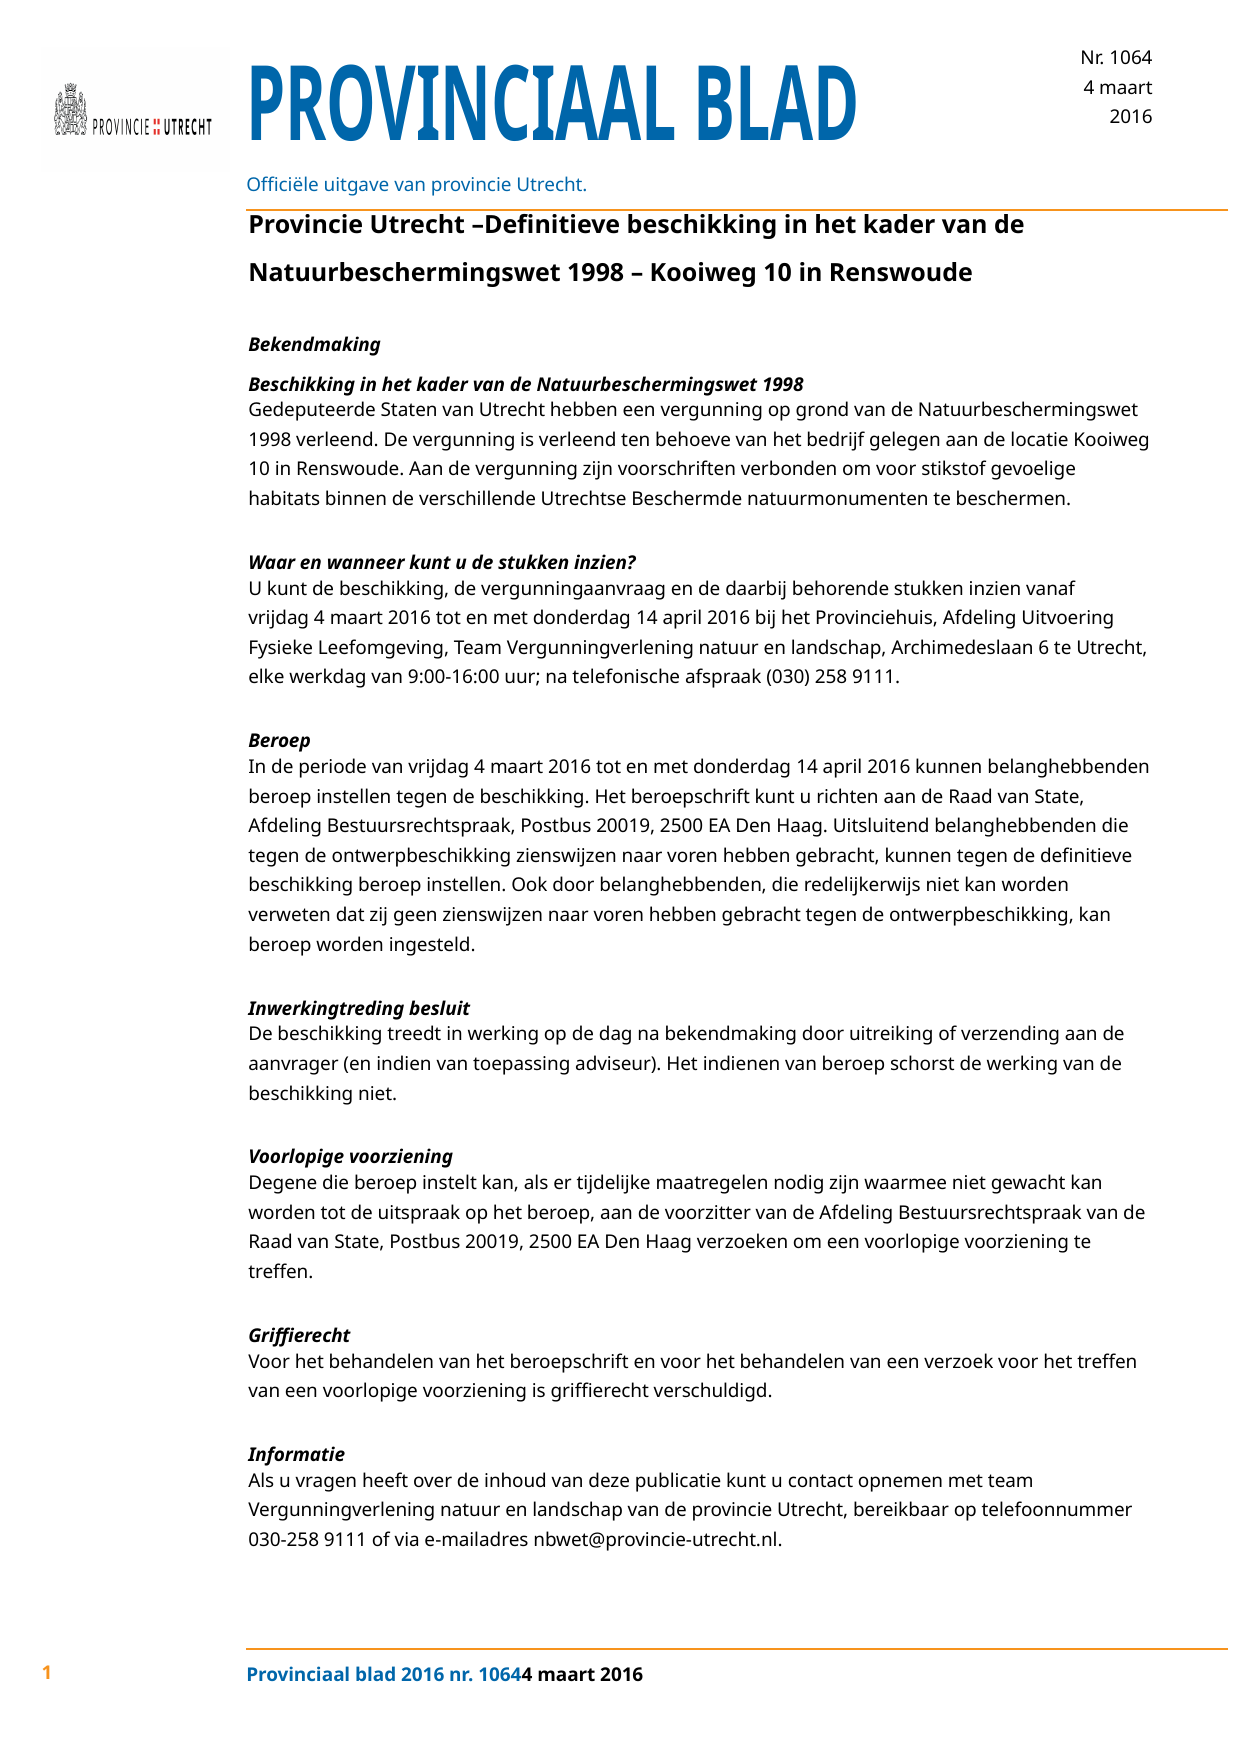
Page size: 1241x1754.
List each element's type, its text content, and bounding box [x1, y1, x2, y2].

text Informatie [248, 1441, 1152, 1467]
text Provincie Utrecht –Definitieve beschikking in het kader van de Natuurbeschermingswet 1998 – Kooiweg 10 in Renswoude [248, 211, 1152, 288]
text Gedeputeerde Staten van Utrecht hebben een vergunning op grond van de Natuurbeschermingswet 1998 verleend. De vergunning is verleend ten behoeve van het bedrijf gelegen aan de locatie Kooiweg 10 in Renswoude. Aan de vergunning zijn voorschriften verbonden om voor stikstof gevoelige habitats binnen de verschillende Utrechtse Beschermde natuurmonumenten te beschermen. [248, 396, 1152, 511]
text Beschikking in het kader van de Natuurbeschermingswet 1998 [248, 371, 1152, 396]
text Voor het behandelen van het beroepschrift en voor het behandelen van een verzoek voor het treffen van een voorlopige voorziening is griffierecht verschuldigd. [248, 1348, 1152, 1403]
text Waar en wanneer kunt u de stukken inzien? [248, 549, 1152, 575]
text In de periode van vrijdag 4 maart 2016 tot en met donderdag 14 april 2016 kunnen belanghebbenden beroep instellen tegen de beschikking. Het beroepschrift kunt u richten aan de Raad van State, Afdeling Bestuursrechtspraak, Postbus 20019, 2500 EA Den Haag. Uitsluitend belanghebbenden die tegen de ontwerpbeschikking zienswijzen naar voren hebben gebracht, kunnen tegen de definitieve beschikking beroep instellen. Ook door belanghebbenden, die redelijkerwijs niet kan worden verweten dat zij geen zienswijzen naar voren hebben gebracht tegen de ontwerpbeschikking, kan beroep worden ingesteld. [248, 753, 1152, 957]
text Voorlopige voorziening [248, 1144, 1152, 1169]
picture [41, 47, 231, 172]
text Inwerkingtreding besluit [248, 995, 1152, 1021]
text Als u vragen heeft over de inhoud van deze publicatie kunt u contact opnemen met team Vergunningverlening natuur en landschap van de provincie Utrecht, bereikbaar op telefoonnummer 030-258 9111 of via e-mailadres nbwet@provincie-utrecht.nl. [248, 1467, 1152, 1552]
text Degene die beroep instelt kan, als er tijdelijke maatregelen nodig zijn waarmee niet gewacht kan worden tot de uitspraak op het beroep, aan de voorzitter van de Afdeling Bestuursrechtspraak van de Raad van State, Postbus 20019, 2500 EA Den Haag verzoeken om een voorlopige voorziening te treffen. [248, 1169, 1152, 1284]
text Beroep [248, 728, 1152, 753]
text U kunt de beschikking, de vergunningaanvraag en de daarbij behorende stukken inzien vanaf vrijdag 4 maart 2016 tot en met donderdag 14 april 2016 bij het Provinciehuis, Afdeling Uitvoering Fysieke Leefomgeving, Team Vergunningverlening natuur en landschap, Archimedeslaan 6 te Utrecht, elke werkdag van 9:00-16:00 uur; na telefonische afspraak (030) 258 9111. [248, 575, 1152, 689]
text De beschikking treedt in werking op de dag na bekendmaking door uitreiking of verzending aan de aanvrager (en indien van toepassing adviseur). Het indienen van beroep schorst de werking van de beschikking niet. [248, 1021, 1152, 1105]
text Bekendmaking [248, 331, 1152, 357]
text Griffierecht [248, 1322, 1152, 1348]
